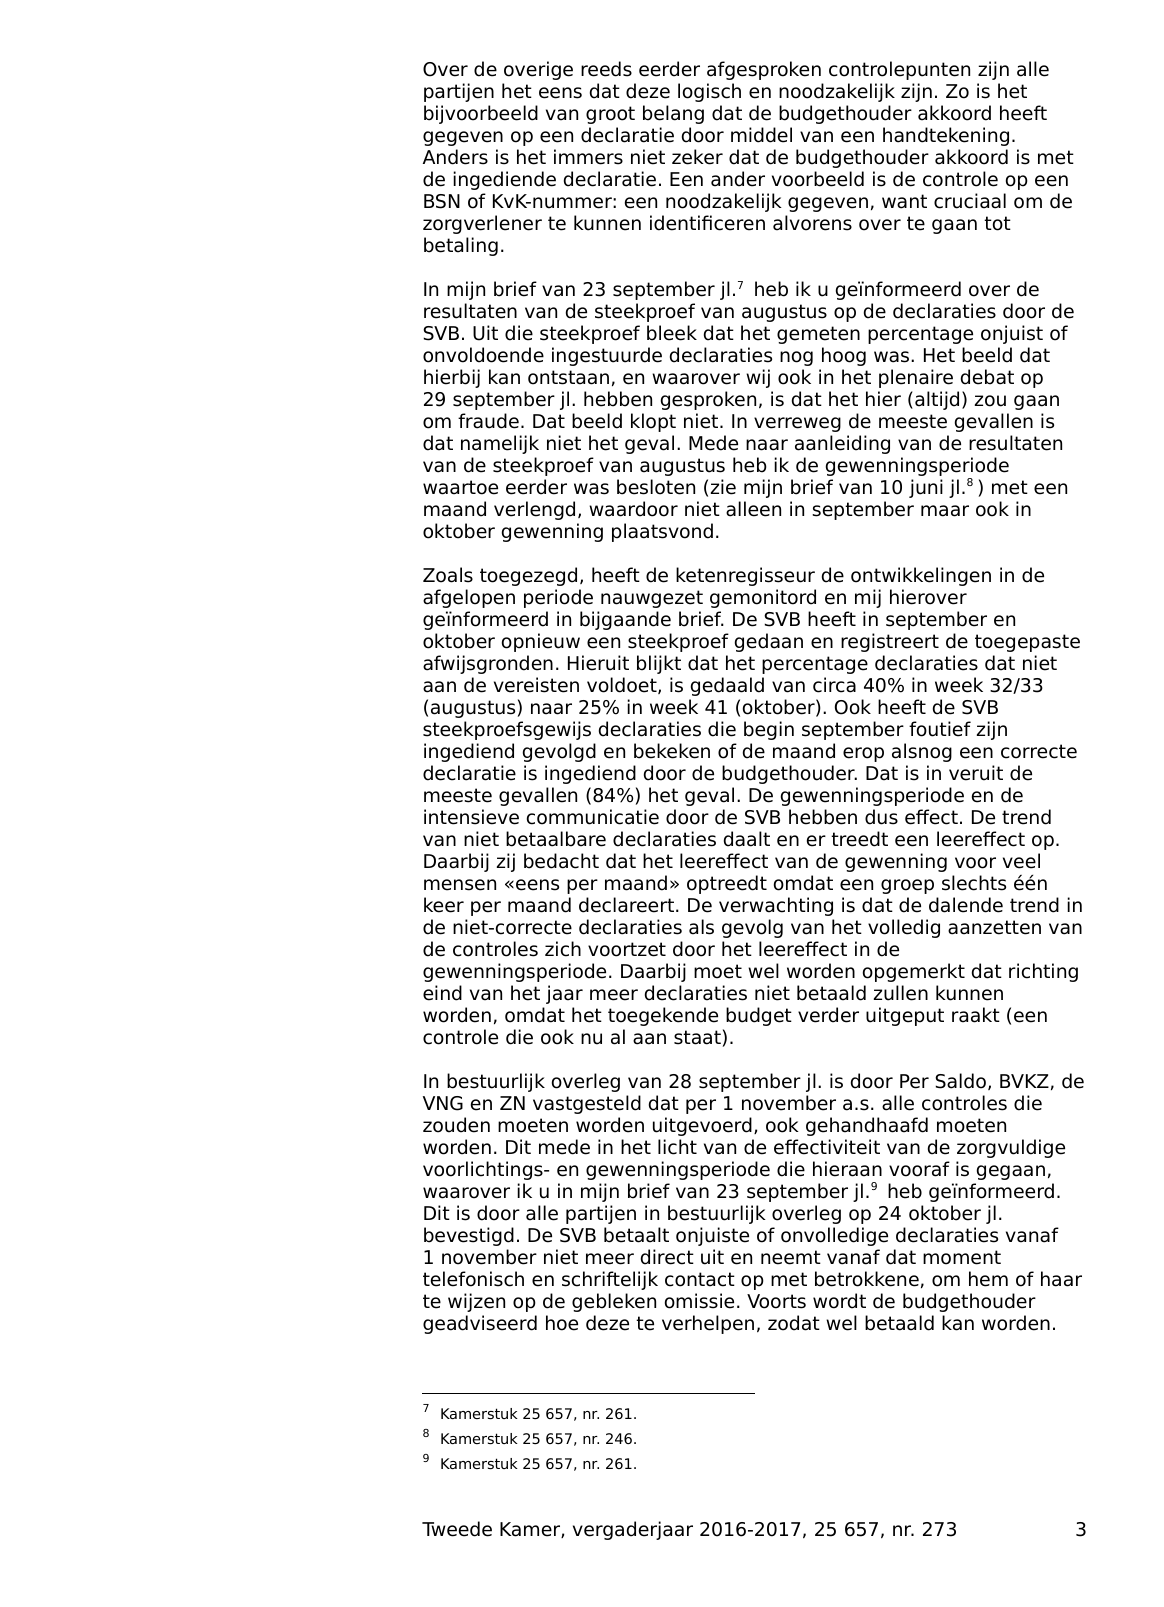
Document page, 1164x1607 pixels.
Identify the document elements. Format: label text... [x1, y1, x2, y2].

text Over de overige reeds eerder afgesproken controlepunten zijn alle partijen het eens dat deze logisch en noodzakelijk zijn. Zo is het bijvoorbeeld van groot belang dat de budgethouder akkoord heeft gegeven op een declaratie door middel van een handtekening. Anders is het immers niet zeker dat de budgethouder akkoord is met de ingediende declaratie. Een ander voorbeeld is de controle op een BSN of KvK-nummer: een noodzakelijk gegeven, want cruciaal om de zorgverlener te kunnen identificeren alvorens over te gaan tot betaling. [422, 59, 1087, 257]
text Kamerstuk 25 657, nr. 261. [422, 1402, 1087, 1424]
text Kamerstuk 25 657, nr. 261. [422, 1452, 1087, 1474]
text In bestuurlijk overleg van 28 september jl. is door Per Saldo, BVKZ, de VNG en ZN vastgesteld dat per 1 november a.s. alle controles die zouden moeten worden uitgevoerd, ook gehandhaafd moeten worden. Dit mede in het licht van de effectiviteit van de zorgvuldige voorlichtings- en gewenningsperiode die hieraan vooraf is gegaan, waarover ik u in mijn brief van 23 september jl. heb geïnformeerd. Dit is door alle partijen in bestuurlijk overleg op 24 oktober jl. bevestigd. De SVB betaalt onjuiste of onvolledige declaraties vanaf 1 november niet meer direct uit en neemt vanaf dat moment telefonisch en schriftelijk contact op met betrokkene, om hem of haar te wijzen op de gebleken omissie. Voorts wordt de budgethouder geadviseerd hoe deze te verhelpen, zodat wel betaald kan worden. [422, 1071, 1087, 1334]
text In mijn brief van 23 september jl. heb ik u geïnformeerd over de resultaten van de steekproef van augustus op de declaraties door de SVB. Uit die steekproef bleek dat het gemeten percentage onjuist of onvoldoende ingestuurde declaraties nog hoog was. Het beeld dat hierbij kan ontstaan, en waarover wij ook in het plenaire debat op 29 september jl. hebben gesproken, is dat het hier (altijd) zou gaan om fraude. Dat beeld klopt niet. In verreweg de meeste gevallen is dat namelijk niet het geval. Mede naar aanleiding van de resultaten van de steekproef van augustus heb ik de gewenningsperiode waartoe eerder was besloten (zie mijn brief van 10 juni jl.) met een maand verlengd, waardoor niet alleen in september maar ook in oktober gewenning plaatsvond. [422, 279, 1087, 543]
text Zoals toegezegd, heeft de ketenregisseur de ontwikkelingen in de afgelopen periode nauwgezet gemonitord en mij hierover geïnformeerd in bijgaande brief. De SVB heeft in september en oktober opnieuw een steekproef gedaan en registreert de toegepaste afwijsgronden. Hieruit blijkt dat het percentage declaraties dat niet aan de vereisten voldoet, is gedaald van circa 40% in week 32/33 (augustus) naar 25% in week 41 (oktober). Ook heeft de SVB steekproefsgewijs declaraties die begin september foutief zijn ingediend gevolgd en bekeken of de maand erop alsnog een correcte declaratie is ingediend door de budgethouder. Dat is in veruit de meeste gevallen (84%) het geval. De gewenningsperiode en de intensieve communicatie door de SVB hebben dus effect. De trend van niet betaalbare declaraties daalt en er treedt een leereffect op. Daarbij zij bedacht dat het leereffect van de gewenning voor veel mensen «eens per maand» optreedt omdat een groep slechts één keer per maand declareert. De verwachting is dat de dalende trend in de niet-correcte declaraties als gevolg van het volledig aanzetten van de controles zich voortzet door het leereffect in de gewenningsperiode. Daarbij moet wel worden opgemerkt dat richting eind van het jaar meer declaraties niet betaald zullen kunnen worden, omdat het toegekende budget verder uitgeput raakt (een controle die ook nu al aan staat). [422, 565, 1087, 1048]
text Kamerstuk 25 657, nr. 246. [422, 1427, 1087, 1449]
